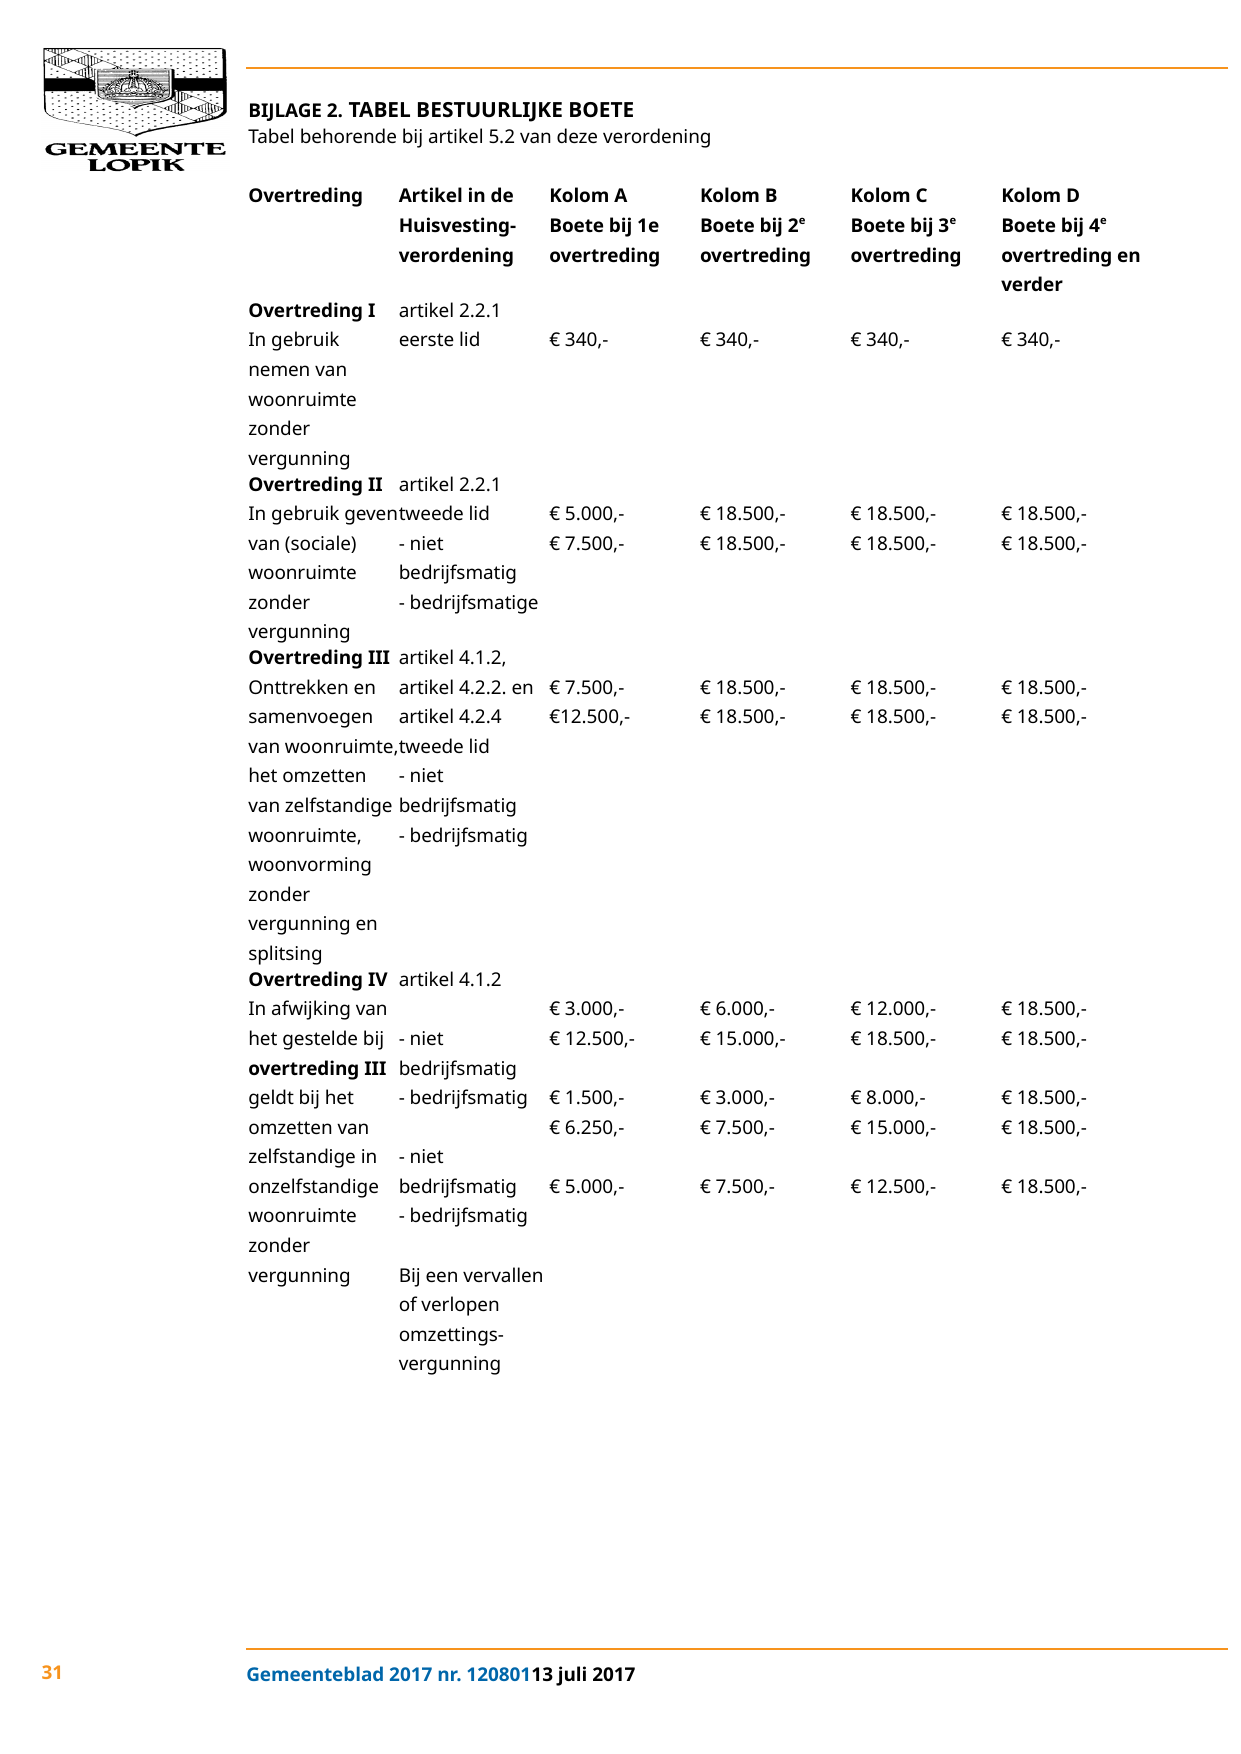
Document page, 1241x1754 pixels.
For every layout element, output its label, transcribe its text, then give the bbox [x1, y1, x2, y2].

table_cell artikel 4.1.2 - niet bedrijfsmatig - bedrijfsmatig - niet bedrijfsmatig - bedrijfsmatig Bij een vervallen of verlopen omzettings-vergunning [399, 966, 549, 1376]
table_cell artikel 4.1.2, artikel 4.2.2. en artikel 4.2.4 tweede lid - niet bedrijfsmatig - bedrijfsmatig [399, 644, 549, 966]
table_cell € 5.000,- € 7.500,- [549, 471, 700, 644]
table_header Kolom C Boete bij 3e overtreding [850, 183, 1001, 297]
table_cell € 18.500,- € 18.500,- [1001, 644, 1152, 966]
table_header Artikel in de Huisvesting-verordening [399, 183, 549, 297]
table_cell € 340,- [1001, 297, 1152, 471]
table_cell € 18.500,- € 18.500,- [700, 471, 850, 644]
table_cell € 18.500,- € 18.500,- [850, 471, 1001, 644]
table_cell € 18.500,- € 18.500,- [700, 644, 850, 966]
table_cell € 6.000,- € 15.000,- € 3.000,- € 7.500,- € 7.500,- [700, 966, 850, 1376]
table_cell € 18.500,- € 18.500,- [850, 644, 1001, 966]
table_header Kolom A Boete bij 1e overtreding [549, 183, 700, 297]
table_header Kolom B Boete bij 2e overtreding [700, 183, 850, 297]
table_cell Overtreding II In gebruik geven van (sociale) woonruimte zonder vergunning [248, 471, 398, 644]
table_cell € 3.000,- € 12.500,- € 1.500,- € 6.250,- € 5.000,- [549, 966, 700, 1376]
table_cell € 18.500,- € 18.500,- [1001, 471, 1152, 644]
picture [41, 47, 231, 172]
table_cell € 7.500,- €12.500,- [549, 644, 700, 966]
table_cell € 340,- [549, 297, 700, 471]
table_cell € 340,- [850, 297, 1001, 471]
table_header Kolom D Boete bij 4e overtreding en verder [1001, 183, 1152, 297]
table_cell € 340,- [700, 297, 850, 471]
table_header Overtreding [248, 183, 398, 297]
table_cell € 12.000,- € 18.500,- € 8.000,- € 15.000,- € 12.500,- [850, 966, 1001, 1376]
text Tabel behorende bij artikel 5.2 van deze verordening [248, 123, 1152, 149]
table_cell Overtreding I In gebruik nemen van woonruimte zonder vergunning [248, 297, 398, 471]
table_cell Overtreding III Onttrekken en samenvoegen van woonruimte, het omzetten van zelfstandige woonruimte, woonvorming zonder vergunning en splitsing [248, 644, 398, 966]
table_cell artikel 2.2.1 tweede lid - niet bedrijfsmatig - bedrijfsmatige [399, 471, 549, 644]
text BIJLAGE 2. TABEL BESTUURLIJKE BOETE [248, 95, 1152, 123]
table_cell Overtreding IV In afwijking van het gestelde bij overtreding III geldt bij het omzetten van zelfstandige in onzelfstandige woonruimte zonder vergunning [248, 966, 398, 1376]
table_cell € 18.500,- € 18.500,- € 18.500,- € 18.500,- € 18.500,- [1001, 966, 1152, 1376]
table_cell artikel 2.2.1 eerste lid [399, 297, 549, 471]
